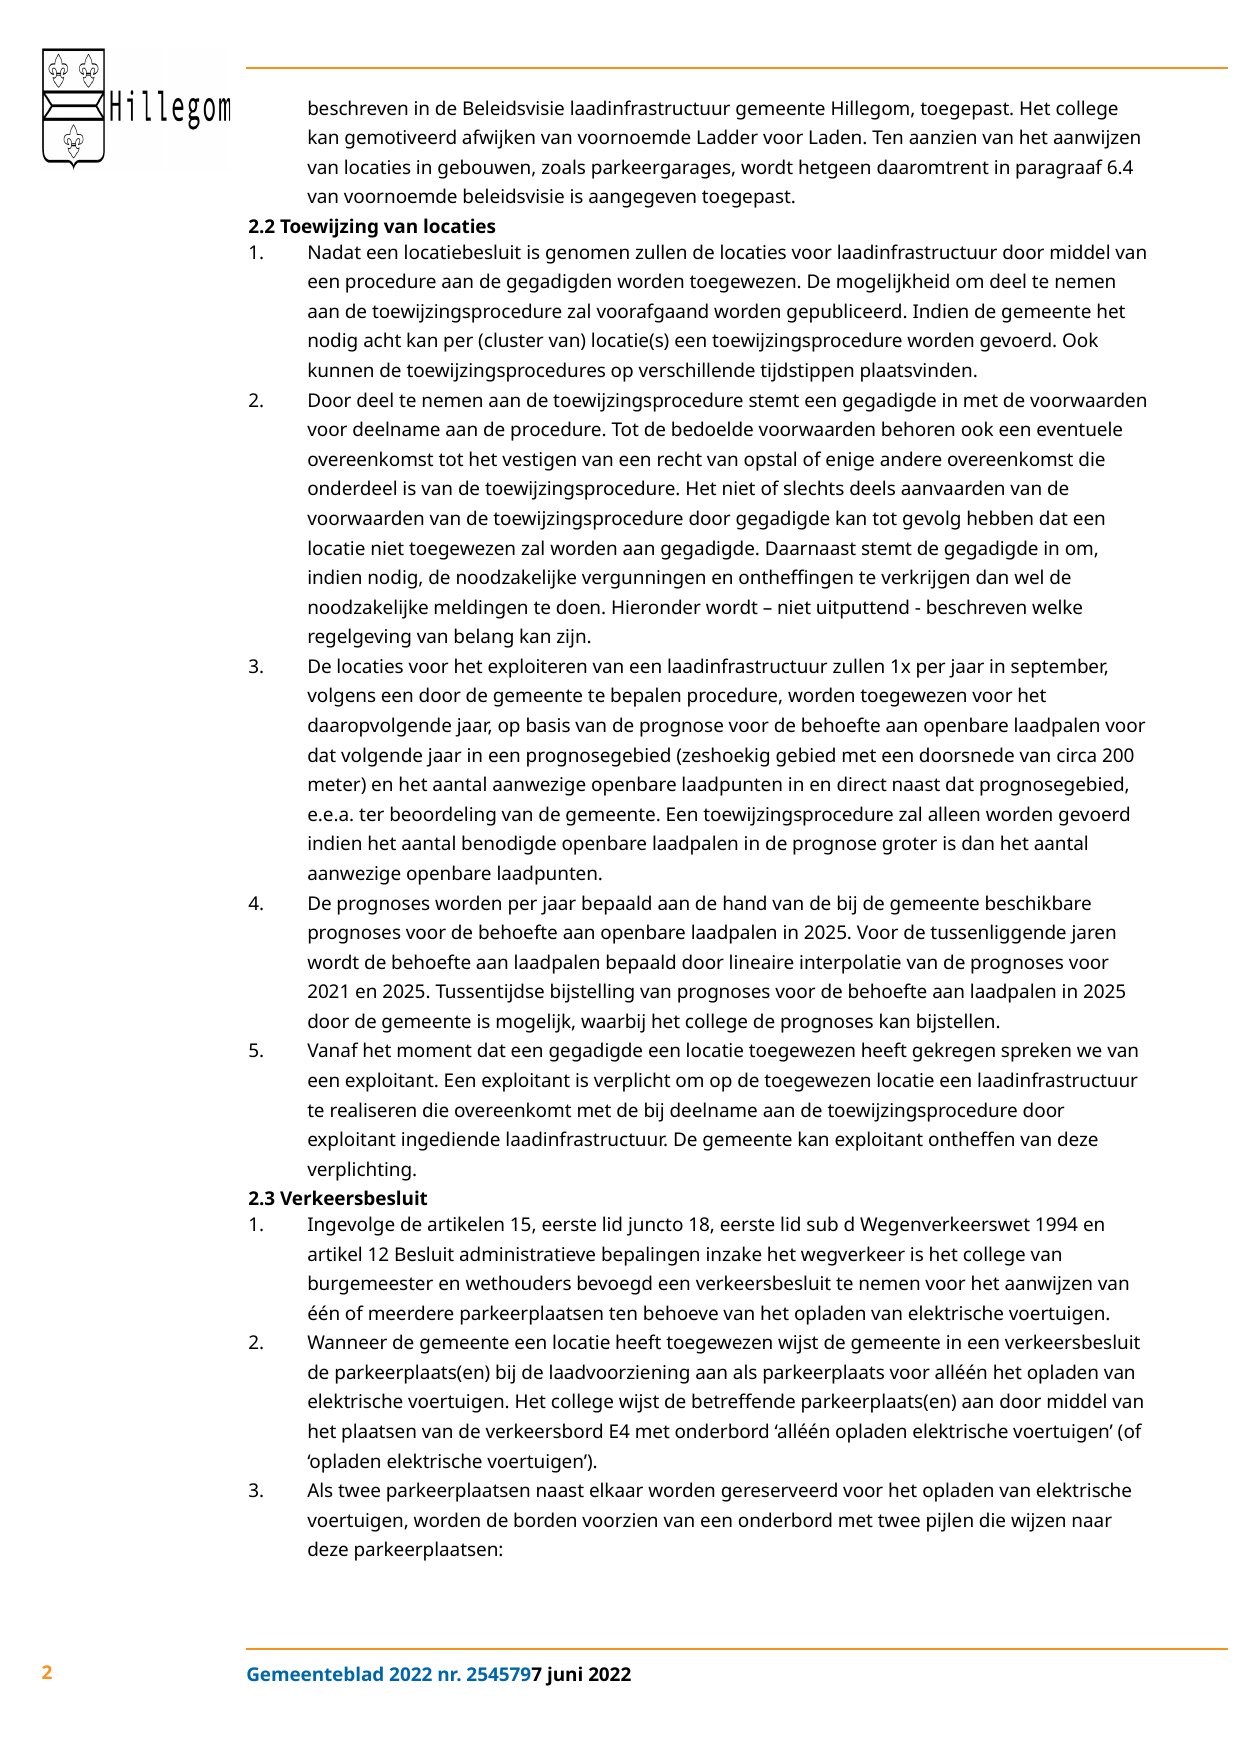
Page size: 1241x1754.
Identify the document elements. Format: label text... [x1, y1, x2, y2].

list Vanaf het moment dat een gegadigde een locatie toegewezen heeft gekregen spreken we van een exploitant. Een exploitant is verplicht om op de toegewezen locatie een laadinfrastructuur te realiseren die overeenkomt met de bij deelname aan de toewijzingsprocedure door exploitant ingediende laadinfrastructuur. De gemeente kan exploitant ontheffen van deze verplichting. [248, 1038, 1152, 1182]
list beschreven in de Beleidsvisie laadinfrastructuur gemeente Hillegom, toegepast. Het college kan gemotiveerd afwijken van voornoemde Ladder voor Laden. Ten aanzien van het aanwijzen van locaties in gebouwen, zoals parkeergarages, wordt hetgeen daaromtrent in paragraaf 6.4 van voornoemde beleidsvisie is aangegeven toegepast. [248, 95, 1152, 209]
text 2.3 Verkeersbesluit [248, 1186, 1152, 1211]
list De locaties voor het exploiteren van een laadinfrastructuur zullen 1x per jaar in september, volgens een door de gemeente te bepalen procedure, worden toegewezen voor het daaropvolgende jaar, op basis van de prognose voor de behoefte aan openbare laadpalen voor dat volgende jaar in een prognosegebied (zeshoekig gebied met een doorsnede van circa 200 meter) en het aantal aanwezige openbare laadpunten in en direct naast dat prognosegebied, e.e.a. ter beoordeling van de gemeente. Een toewijzingsprocedure zal alleen worden gevoerd indien het aantal benodigde openbare laadpalen in de prognose groter is dan het aantal aanwezige openbare laadpunten. [248, 653, 1152, 886]
text 2.2 Toewijzing van locaties [248, 213, 1152, 239]
list Wanneer de gemeente een locatie heeft toegewezen wijst de gemeente in een verkeersbesluit de parkeerplaats(en) bij de laadvoorziening aan als parkeerplaats voor alléén het opladen van elektrische voertuigen. Het college wijst de betreffende parkeerplaats(en) aan door middel van het plaatsen van de verkeersbord E4 met onderbord ‘alléén opladen elektrische voertuigen’ (of ‘opladen elektrische voertuigen’). [248, 1329, 1152, 1474]
list Door deel te nemen aan de toewijzingsprocedure stemt een gegadigde in met de voorwaarden voor deelname aan de procedure. Tot de bedoelde voorwaarden behoren ook een eventuele overeenkomst tot het vestigen van een recht van opstal of enige andere overeenkomst die onderdeel is van de toewijzingsprocedure. Het niet of slechts deels aanvaarden van de voorwaarden van de toewijzingsprocedure door gegadigde kan tot gevolg hebben dat een locatie niet toegewezen zal worden aan gegadigde. Daarnaast stemt de gegadigde in om, indien nodig, de noodzakelijke vergunningen en ontheffingen te verkrijgen dan wel de noodzakelijke meldingen te doen. Hieronder wordt – niet uitputtend - beschreven welke regelgeving van belang kan zijn. [248, 387, 1152, 649]
list Ingevolge de artikelen 15, eerste lid juncto 18, eerste lid sub d Wegenverkeerswet 1994 en artikel 12 Besluit administratieve bepalingen inzake het wegverkeer is het college van burgemeester en wethouders bevoegd een verkeersbesluit te nemen voor het aanwijzen van één of meerdere parkeerplaatsen ten behoeve van het opladen van elektrische voertuigen. [248, 1211, 1152, 1326]
list Nadat een locatiebesluit is genomen zullen de locaties voor laadinfrastructuur door middel van een procedure aan de gegadigden worden toegewezen. De mogelijkheid om deel te nemen aan de toewijzingsprocedure zal voorafgaand worden gepubliceerd. Indien de gemeente het nodig acht kan per (cluster van) locatie(s) een toewijzingsprocedure worden gevoerd. Ook kunnen de toewijzingsprocedures op verschillende tijdstippen plaatsvinden. [248, 239, 1152, 383]
list Als twee parkeerplaatsen naast elkaar worden gereserveerd voor het opladen van elektrische voertuigen, worden de borden voorzien van een onderbord met twee pijlen die wijzen naar deze parkeerplaatsen: [248, 1477, 1152, 1562]
list De prognoses worden per jaar bepaald aan de hand van de bij de gemeente beschikbare prognoses voor de behoefte aan openbare laadpalen in 2025. Voor de tussenliggende jaren wordt de behoefte aan laadpalen bepaald door lineaire interpolatie van de prognoses voor 2021 en 2025. Tussentijdse bijstelling van prognoses voor de behoefte aan laadpalen in 2025 door de gemeente is mogelijk, waarbij het college de prognoses kan bijstellen. [248, 890, 1152, 1034]
picture [41, 47, 231, 172]
